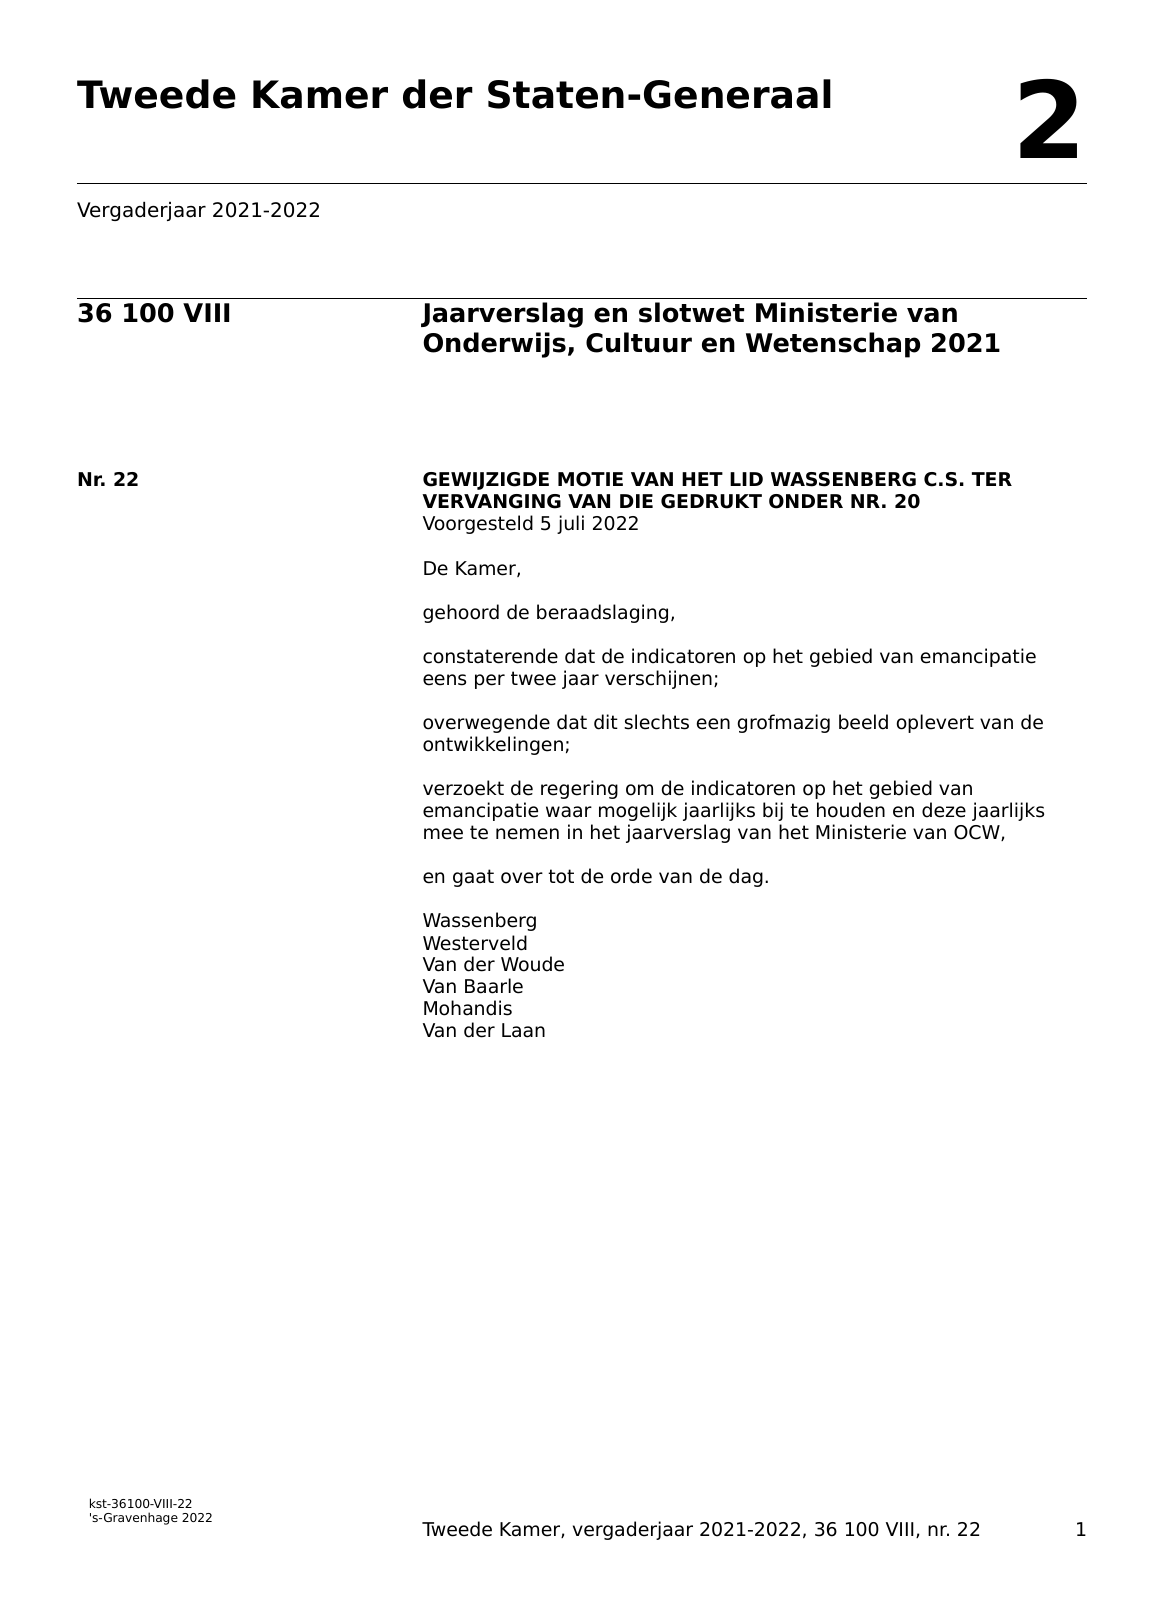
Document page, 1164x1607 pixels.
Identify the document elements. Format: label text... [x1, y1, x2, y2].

text Mohandis [422, 998, 1087, 1020]
text overwegende dat dit slechts een grofmazig beeld oplevert van de ontwikkelingen; [422, 712, 1087, 756]
text Van der Woude [422, 954, 1087, 976]
text en gaat over tot de orde van de dag. [422, 866, 1087, 888]
subtitle Nr. 22 GEWIJZIGDE MOTIE VAN HET LID WASSENBERG C.S. TER VERVANGING VAN DIE GEDRUKT ONDER NR. 20 [77, 469, 1087, 513]
text gehoord de beraadslaging, [422, 602, 1087, 624]
text Wassenberg [422, 910, 1087, 932]
text kst-36100-VIII-22 [88, 1497, 323, 1511]
table_header Tweede Kamer der Staten-Generaal [77, 59, 886, 183]
text De Kamer, [422, 557, 1087, 579]
text 's-Gravenhage 2022 [88, 1511, 323, 1525]
subtitle 36 100 VIII Jaarverslag en slotwet Ministerie van Onderwijs, Cultuur en Wetenschap 2021 [77, 299, 1087, 358]
text Van der Laan [422, 1020, 1087, 1042]
table_cell Vergaderjaar 2021-2022 [77, 184, 1087, 298]
text verzoekt de regering om de indicatoren op het gebied van emancipatie waar mogelijk jaarlijks bij te houden en deze jaarlijks mee te nemen in het jaarverslag van het Ministerie van OCW, [422, 778, 1087, 844]
table_header 2 [886, 59, 1087, 183]
text Van Baarle [422, 976, 1087, 998]
text constaterende dat de indicatoren op het gebied van emancipatie eens per twee jaar verschijnen; [422, 646, 1087, 690]
text Westerveld [422, 932, 1087, 954]
text Voorgesteld 5 juli 2022 [422, 513, 1087, 535]
